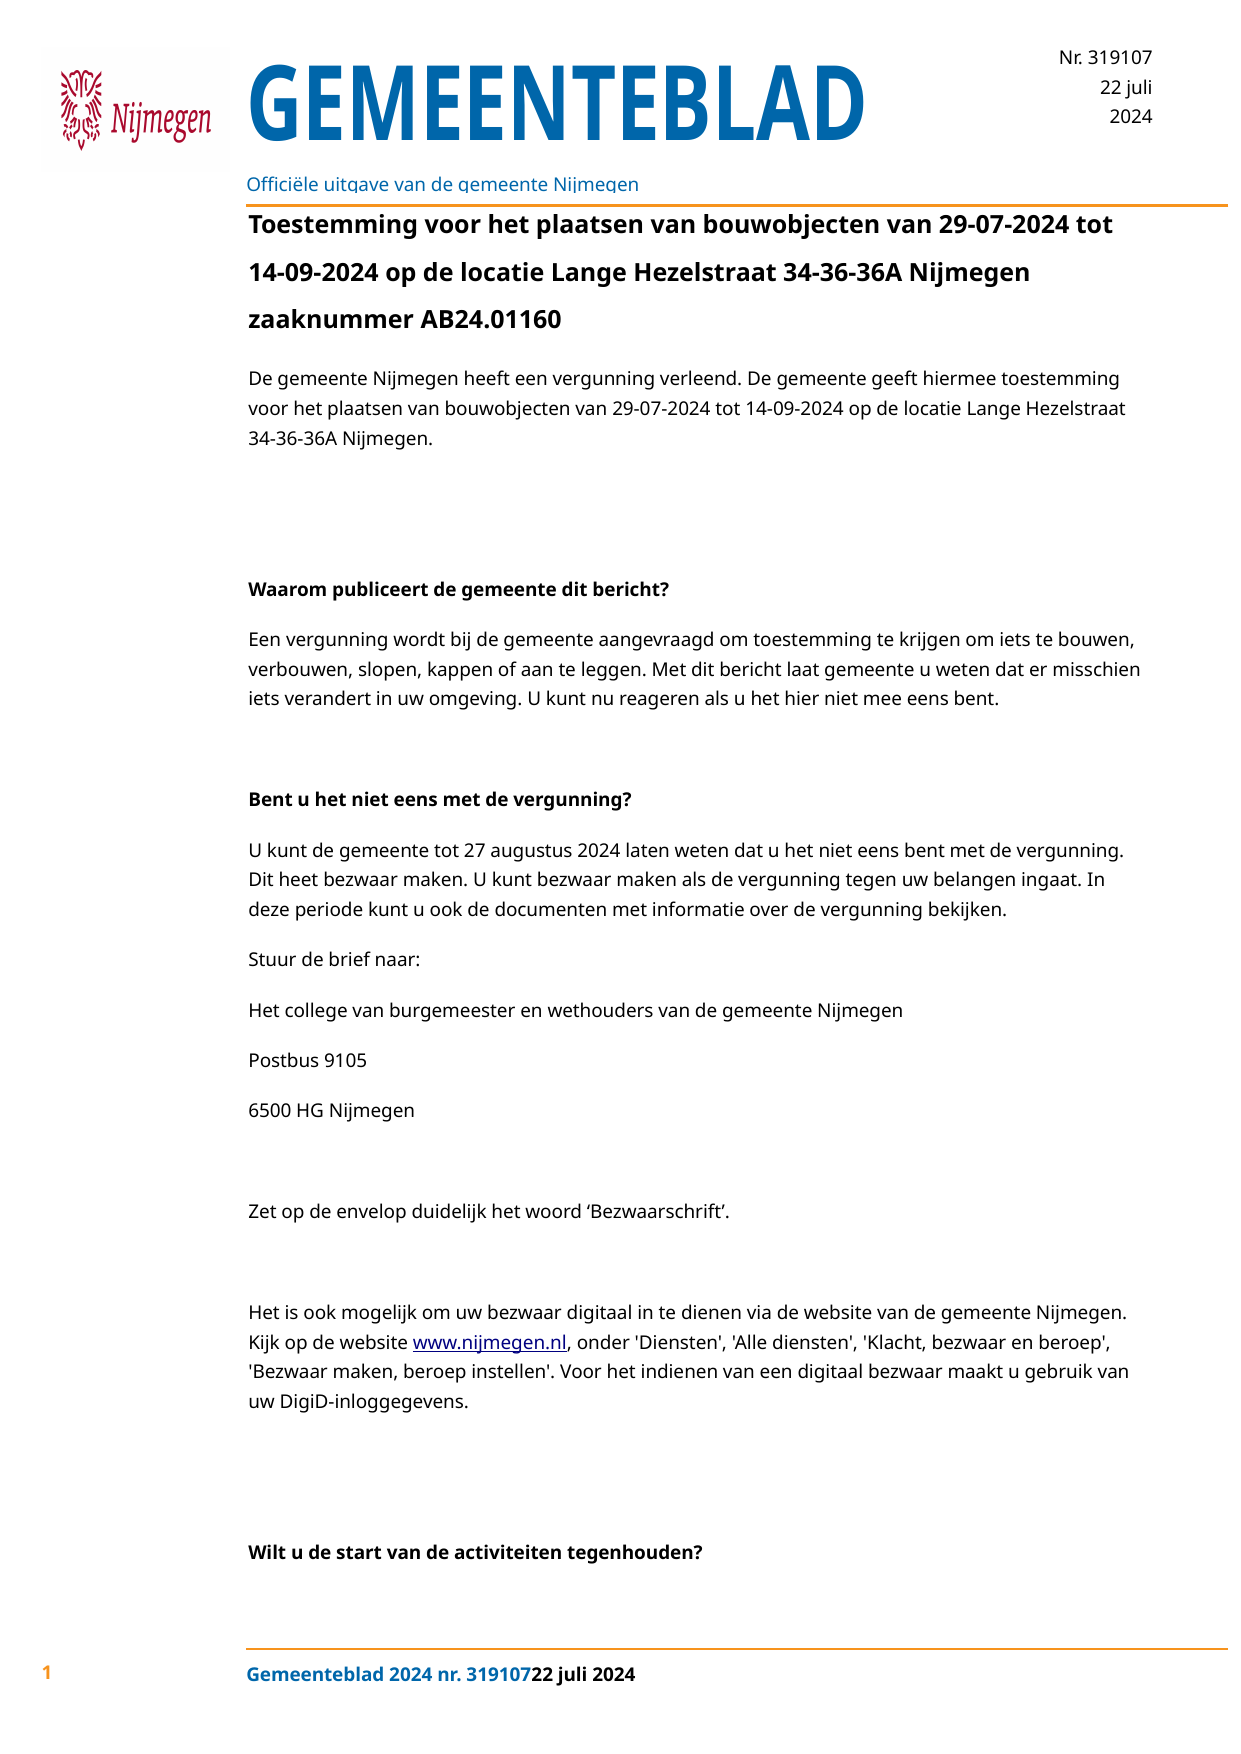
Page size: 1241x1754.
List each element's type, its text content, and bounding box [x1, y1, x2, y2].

text Stuur de brief naar: [248, 946, 1152, 972]
text Wilt u de start van de activiteiten tegenhouden? [248, 1539, 1152, 1565]
text Postbus 9105 [248, 1047, 1152, 1073]
text Zet op de envelop duidelijk het woord ‘Bezwaarschrift’. [248, 1198, 1152, 1224]
text Het college van burgemeester en wethouders van de gemeente Nijmegen [248, 997, 1152, 1022]
text De gemeente Nijmegen heeft een vergunning verleend. De gemeente geeft hiermee toestemming voor het plaatsen van bouwobjecten van 29-07-2024 tot 14-09-2024 op de locatie Lange Hezelstraat 34-36-36A Nijmegen. [248, 366, 1152, 450]
text Bent u het niet eens met de vergunning? [248, 786, 1152, 812]
text U kunt de gemeente tot 27 augustus 2024 laten weten dat u het niet eens bent met de vergunning. Dit heet bezwaar maken. U kunt bezwaar maken als de vergunning tegen uw belangen ingaat. In deze periode kunt u ook de documenten met informatie over de vergunning bekijken. [248, 837, 1152, 922]
text Waarom publiceert de gemeente dit bericht? [248, 576, 1152, 602]
text 6500 HG Nijmegen [248, 1098, 1152, 1123]
text Het is ook mogelijk om uw bezwaar digitaal in te dienen via de website van de gemeente Nijmegen. Kijk op de website www.nijmegen.nl, onder 'Diensten', 'Alle diensten', 'Klacht, bezwaar en beroep', 'Bezwaar maken, beroep instellen'. Voor het indienen van een digitaal bezwaar maakt u gebruik van uw DigiD-inloggegevens. [248, 1299, 1152, 1414]
picture [41, 47, 231, 172]
text Een vergunning wordt bij de gemeente aangevraagd om toestemming te krijgen om iets te bouwen, verbouwen, slopen, kappen of aan te leggen. Met dit bericht laat gemeente u weten dat er misschien iets verandert in uw omgeving. U kunt nu reageren als u het hier niet mee eens bent. [248, 626, 1152, 711]
text Toestemming voor het plaatsen van bouwobjecten van 29-07-2024 tot 14-09-2024 op de locatie Lange Hezelstraat 34-36-36A Nijmegen zaaknummer AB24.01160 [248, 207, 1152, 336]
